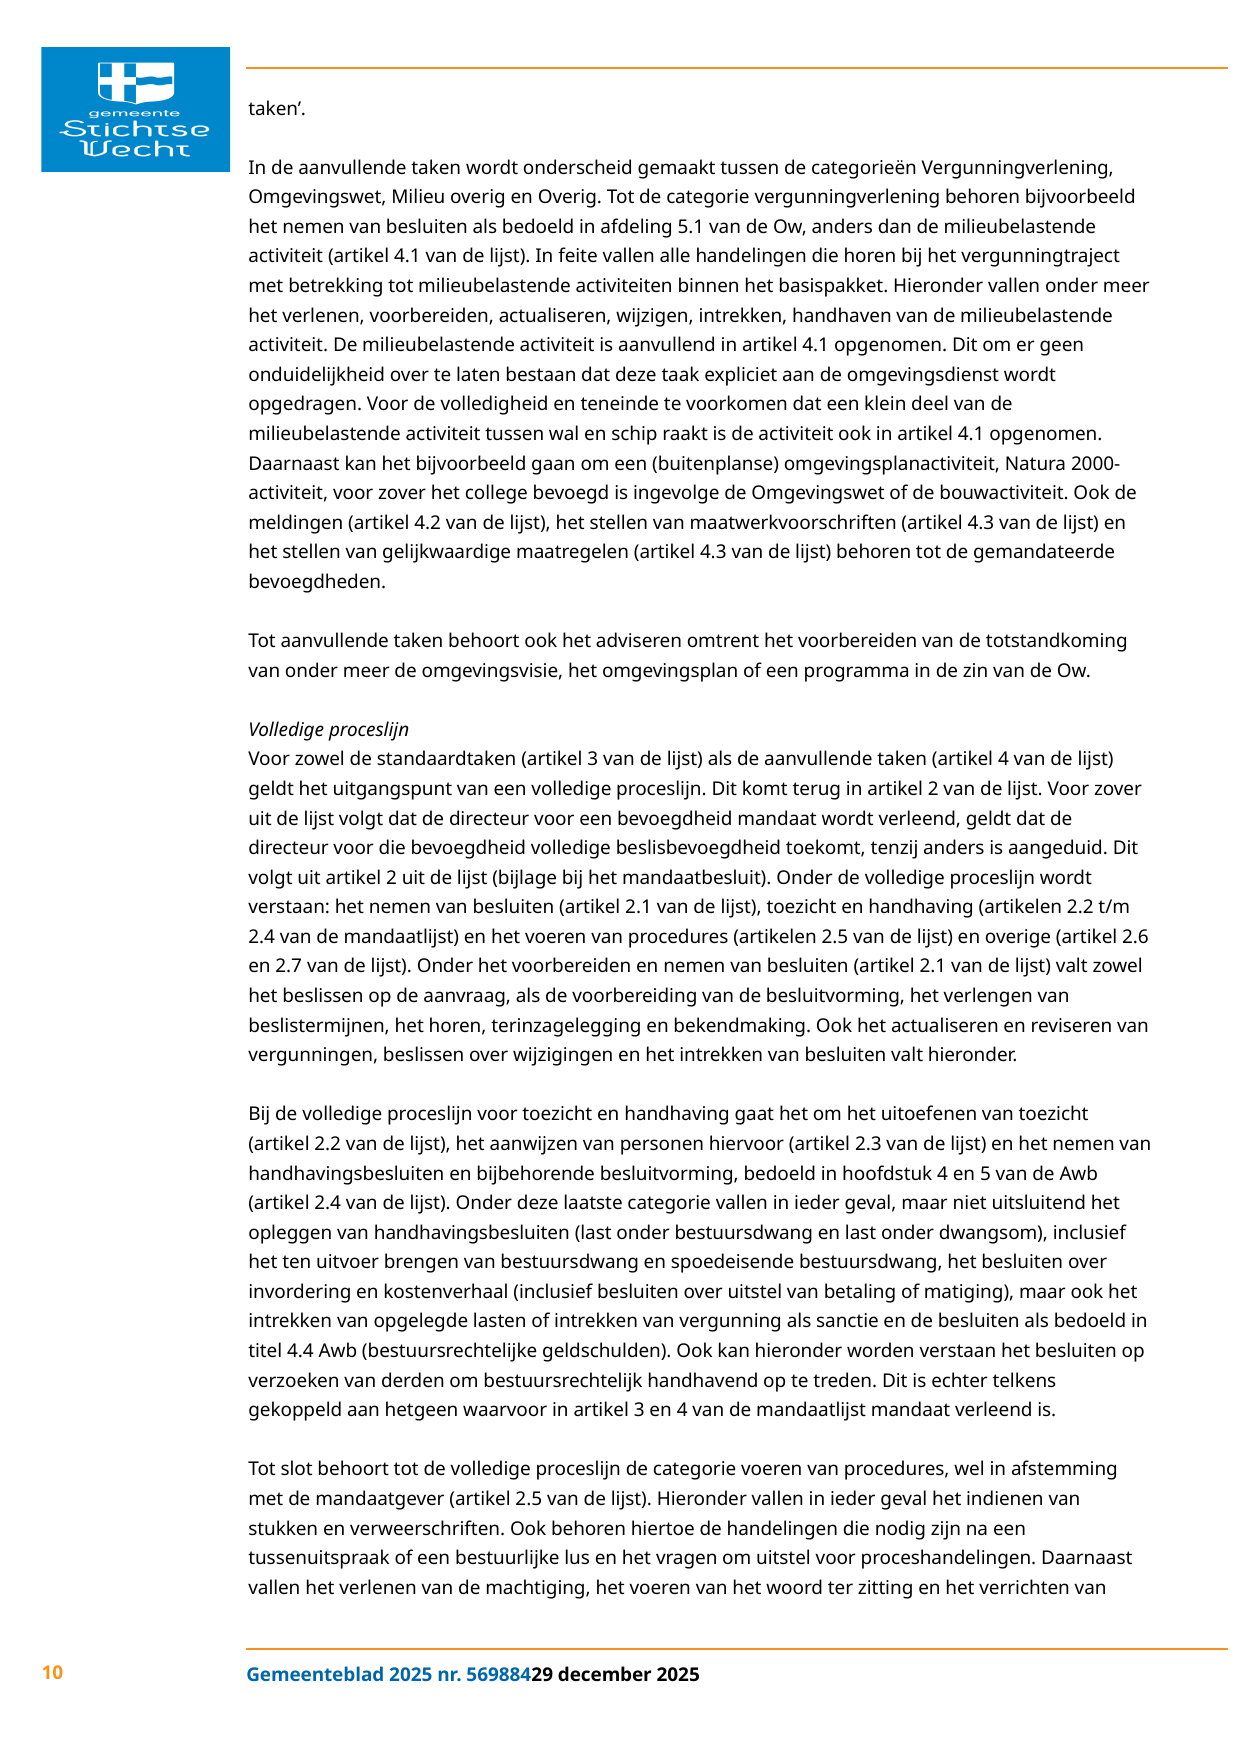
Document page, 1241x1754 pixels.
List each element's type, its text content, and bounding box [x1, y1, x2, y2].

text Voor zowel de standaardtaken (artikel 3 van de lijst) als de aanvullende taken (artikel 4 van de lijst) geldt het uitgangspunt van een volledige proceslijn. Dit komt terug in artikel 2 van de lijst. Voor zover uit de lijst volgt dat de directeur voor een bevoegdheid mandaat wordt verleend, geldt dat de directeur voor die bevoegdheid volledige beslisbevoegdheid toekomt, tenzij anders is aangeduid. Dit volgt uit artikel 2 uit de lijst (bijlage bij het mandaatbesluit). Onder de volledige proceslijn wordt verstaan: het nemen van besluiten (artikel 2.1 van de lijst), toezicht en handhaving (artikelen 2.2 t/m 2.4 van de mandaatlijst) en het voeren van procedures (artikelen 2.5 van de lijst) en overige (artikel 2.6 en 2.7 van de lijst). Onder het voorbereiden en nemen van besluiten (artikel 2.1 van de lijst) valt zowel het beslissen op de aanvraag, als de voorbereiding van de besluitvorming, het verlengen van beslistermijnen, het horen, terinzagelegging en bekendmaking. Ook het actualiseren en reviseren van vergunningen, beslissen over wijzigingen en het intrekken van besluiten valt hieronder. [248, 746, 1152, 1067]
text Volledige proceslijn [248, 716, 1152, 742]
text taken’. [248, 95, 1152, 121]
text Bij de volledige proceslijn voor toezicht en handhaving gaat het om het uitoefenen van toezicht (artikel 2.2 van de lijst), het aanwijzen van personen hiervoor (artikel 2.3 van de lijst) en het nemen van handhavingsbesluiten en bijbehorende besluitvorming, bedoeld in hoofdstuk 4 en 5 van de Awb (artikel 2.4 van de lijst). Onder deze laatste categorie vallen in ieder geval, maar niet uitsluitend het opleggen van handhavingsbesluiten (last onder bestuursdwang en last onder dwangsom), inclusief het ten uitvoer brengen van bestuursdwang en spoedeisende bestuursdwang, het besluiten over invordering en kostenverhaal (inclusief besluiten over uitstel van betaling of matiging), maar ook het intrekken van opgelegde lasten of intrekken van vergunning als sanctie en de besluiten als bedoeld in titel 4.4 Awb (bestuursrechtelijke geldschulden). Ook kan hieronder worden verstaan het besluiten op verzoeken van derden om bestuursrechtelijk handhavend op te treden. Dit is echter telkens gekoppeld aan hetgeen waarvoor in artikel 3 en 4 van de mandaatlijst mandaat verleend is. [248, 1101, 1152, 1422]
text Tot slot behoort tot de volledige proceslijn de categorie voeren van procedures, wel in afstemming met de mandaatgever (artikel 2.5 van de lijst). Hieronder vallen in ieder geval het indienen van stukken en verweerschriften. Ook behoren hiertoe de handelingen die nodig zijn na een tussenuitspraak of een bestuurlijke lus en het vragen om uitstel voor proceshandelingen. Daarnaast vallen het verlenen van de machtiging, het voeren van het woord ter zitting en het verrichten van [248, 1456, 1152, 1600]
text Tot aanvullende taken behoort ook het adviseren omtrent het voorbereiden van de totstandkoming van onder meer de omgevingsvisie, het omgevingsplan of een programma in de zin van de Ow. [248, 627, 1152, 683]
text In de aanvullende taken wordt onderscheid gemaakt tussen de categorieën Vergunningverlening, Omgevingswet, Milieu overig en Overig. Tot de categorie vergunningverlening behoren bijvoorbeeld het nemen van besluiten als bedoeld in afdeling 5.1 van de Ow, anders dan de milieubelastende activiteit (artikel 4.1 van de lijst). In feite vallen alle handelingen die horen bij het vergunningtraject met betrekking tot milieubelastende activiteiten binnen het basispakket. Hieronder vallen onder meer het verlenen, voorbereiden, actualiseren, wijzigen, intrekken, handhaven van de milieubelastende activiteit. De milieubelastende activiteit is aanvullend in artikel 4.1 opgenomen. Dit om er geen onduidelijkheid over te laten bestaan dat deze taak expliciet aan de omgevingsdienst wordt opgedragen. Voor de volledigheid en teneinde te voorkomen dat een klein deel van de milieubelastende activiteit tussen wal en schip raakt is de activiteit ook in artikel 4.1 opgenomen. Daarnaast kan het bijvoorbeeld gaan om een (buitenplanse) omgevingsplanactiviteit, Natura 2000- activiteit, voor zover het college bevoegd is ingevolge de Omgevingswet of de bouwactiviteit. Ook de meldingen (artikel 4.2 van de lijst), het stellen van maatwerkvoorschriften (artikel 4.3 van de lijst) en het stellen van gelijkwaardige maatregelen (artikel 4.3 van de lijst) behoren tot de gemandateerde bevoegdheden. [248, 154, 1152, 594]
picture [99, 63, 135, 101]
picture [137, 63, 174, 103]
